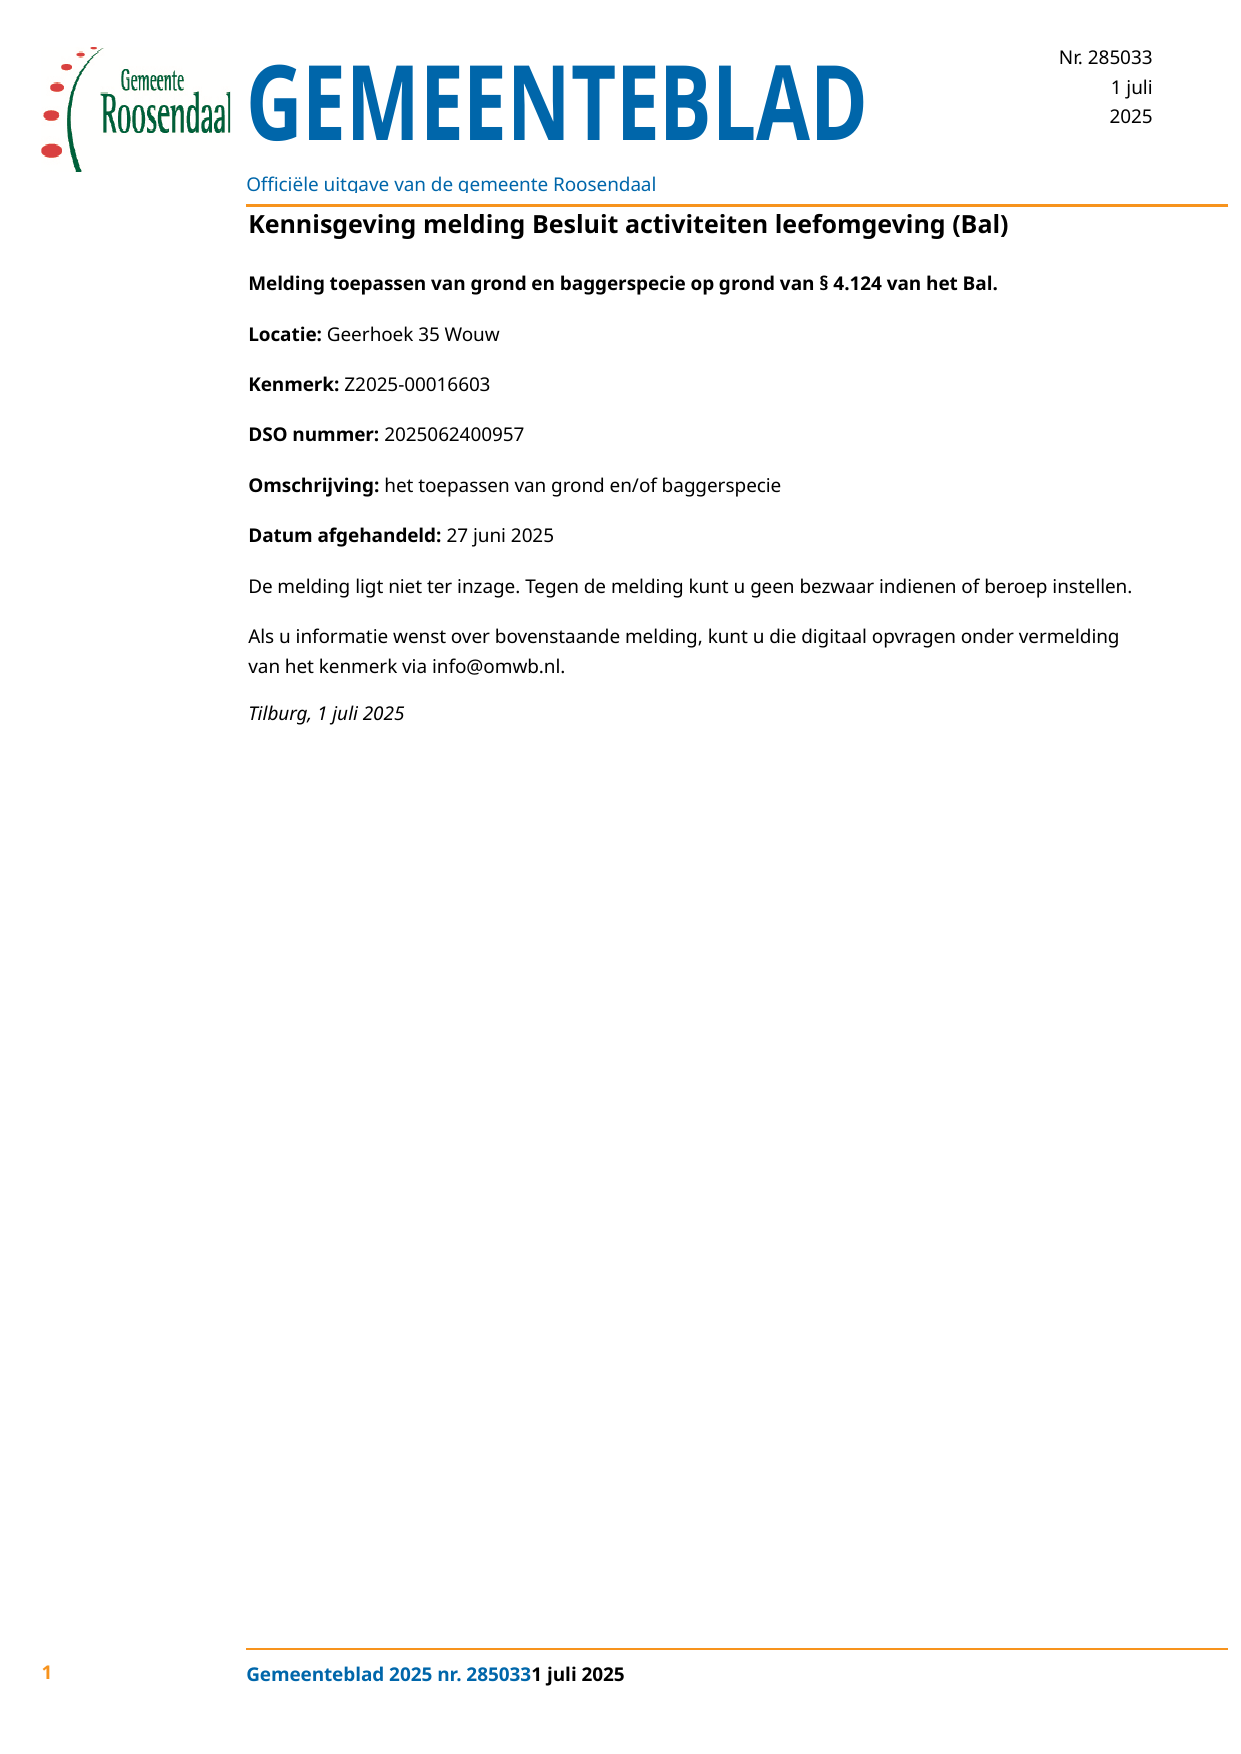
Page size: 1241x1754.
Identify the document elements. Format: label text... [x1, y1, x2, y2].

text Datum afgehandeld: 27 juni 2025 [248, 522, 1152, 548]
text Locatie: Geerhoek 35 Wouw [248, 321, 1152, 346]
text De melding ligt niet ter inzage. Tegen de melding kunt u geen bezwaar indienen of beroep instellen. [248, 573, 1152, 598]
text Kennisgeving melding Besluit activiteiten leefomgeving (Bal) [248, 207, 1152, 241]
text Kenmerk: Z2025-00016603 [248, 371, 1152, 397]
text Omschrijving: het toepassen van grond en/of baggerspecie [248, 472, 1152, 498]
text DSO nummer: 2025062400957 [248, 422, 1152, 447]
picture [41, 47, 231, 172]
text Tilburg, 1 juli 2025 [248, 701, 1152, 726]
text Melding toepassen van grond en baggerspecie op grond van § 4.124 van het Bal. [248, 270, 1152, 296]
text Als u informatie wenst over bovenstaande melding, kunt u die digitaal opvragen onder vermelding van het kenmerk via info@omwb.nl. [248, 623, 1152, 678]
